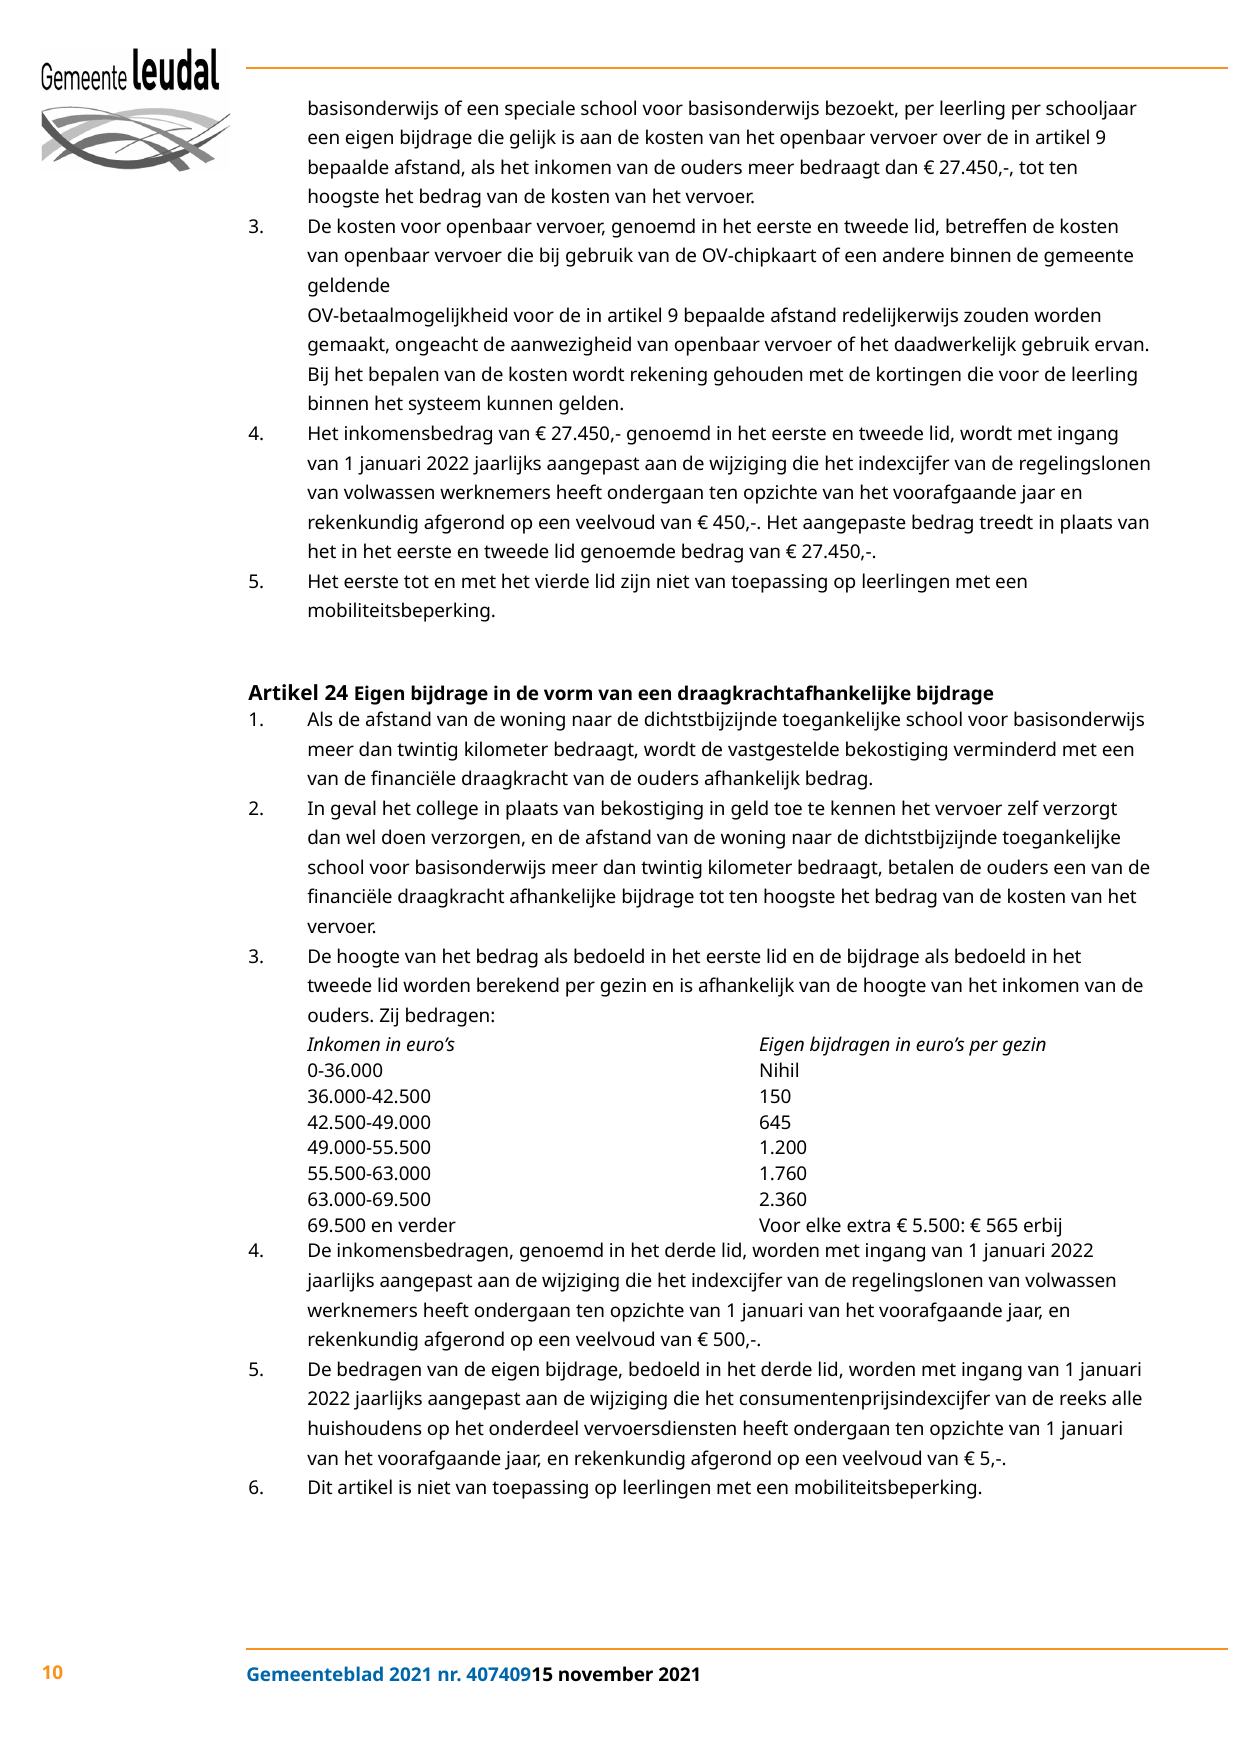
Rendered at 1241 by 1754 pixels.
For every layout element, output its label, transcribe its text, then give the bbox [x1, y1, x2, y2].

table_cell 55.500-63.000 [307, 1160, 759, 1186]
table_header Inkomen in euro’s [307, 1032, 759, 1057]
table_cell 69.500 en verder [307, 1212, 759, 1237]
list De bedragen van de eigen bijdrage, bedoeld in het derde lid, worden met ingang van 1 januari 2022 jaarlijks aangepast aan de wijziging die het consumentenprijsindexcijfer van de reeks alle huishoudens op het onderdeel vervoersdiensten heeft ondergaan ten opzichte van 1 januari van het voorafgaande jaar, en rekenkundig afgerond op een veelvoud van € 5,-. [248, 1356, 1152, 1470]
list Het inkomensbedrag van € 27.450,- genoemd in het eerste en tweede lid, wordt met ingang van 1 januari 2022 jaarlijks aangepast aan de wijziging die het indexcijfer van de regelingslonen van volwassen werknemers heeft ondergaan ten opzichte van het voorafgaande jaar en rekenkundig afgerond op een veelvoud van € 450,-. Het aangepaste bedrag treedt in plaats van het in het eerste en tweede lid genoemde bedrag van € 27.450,-. [248, 420, 1152, 564]
list De hoogte van het bedrag als bedoeld in het eerste lid en de bijdrage als bedoeld in het tweede lid worden berekend per gezin en is afhankelijk van de hoogte van het inkomen van de ouders. Zij bedragen: [248, 943, 1152, 1028]
table_cell 1.200 [759, 1135, 1211, 1160]
text Artikel 24 Eigen bijdrage in de vorm van een draagkrachtafhankelijke bijdrage [248, 678, 1152, 706]
table_cell 645 [759, 1109, 1211, 1134]
table_cell 49.000-55.500 [307, 1135, 759, 1160]
table_cell 2.360 [759, 1186, 1211, 1212]
table_cell 0-36.000 [307, 1058, 759, 1083]
table_header Eigen bijdragen in euro’s per gezin [759, 1032, 1211, 1057]
table_cell 36.000-42.500 [307, 1083, 759, 1109]
picture [41, 47, 231, 172]
table_cell 1.760 [759, 1160, 1211, 1186]
list Als de afstand van de woning naar de dichtstbijzijnde toegankelijke school voor basisonderwijs meer dan twintig kilometer bedraagt, wordt de vastgestelde bekostiging verminderd met een van de financiële draagkracht van de ouders afhankelijk bedrag. [248, 706, 1152, 791]
list Dit artikel is niet van toepassing op leerlingen met een mobiliteitsbeperking. [248, 1474, 1152, 1500]
list Het eerste tot en met het vierde lid zijn niet van toepassing op leerlingen met een mobiliteitsbeperking. [248, 568, 1152, 623]
table_cell 150 [759, 1083, 1211, 1109]
table_cell Voor elke extra € 5.500: € 565 erbij [759, 1212, 1211, 1237]
list In geval het college in plaats van bekostiging in geld toe te kennen het vervoer zelf verzorgt dan wel doen verzorgen, en de afstand van de woning naar de dichtstbijzijnde toegankelijke school voor basisonderwijs meer dan twintig kilometer bedraagt, betalen de ouders een van de financiële draagkracht afhankelijke bijdrage tot ten hoogste het bedrag van de kosten van het vervoer. [248, 795, 1152, 939]
table_cell 63.000-69.500 [307, 1186, 759, 1212]
list De kosten voor openbaar vervoer, genoemd in het eerste en tweede lid, betreffen de kosten van openbaar vervoer die bij gebruik van de OV-chipkaart of een andere binnen de gemeente geldende [248, 213, 1152, 298]
table_cell 42.500-49.000 [307, 1109, 759, 1134]
list basisonderwijs of een speciale school voor basisonderwijs bezoekt, per leerling per schooljaar een eigen bijdrage die gelijk is aan de kosten van het openbaar vervoer over de in artikel 9 bepaalde afstand, als het inkomen van de ouders meer bedraagt dan € 27.450,-, tot ten hoogste het bedrag van de kosten van het vervoer. [248, 95, 1152, 209]
list De inkomensbedragen, genoemd in het derde lid, worden met ingang van 1 januari 2022 jaarlijks aangepast aan de wijziging die het indexcijfer van de regelingslonen van volwassen werknemers heeft ondergaan ten opzichte van 1 januari van het voorafgaande jaar, en rekenkundig afgerond op een veelvoud van € 500,-. [248, 1238, 1152, 1352]
table_cell Nihil [759, 1058, 1211, 1083]
list OV-betaalmogelijkheid voor de in artikel 9 bepaalde afstand redelijkerwijs zouden worden gemaakt, ongeacht de aanwezigheid van openbaar vervoer of het daadwerkelijk gebruik ervan. Bij het bepalen van de kosten wordt rekening gehouden met de kortingen die voor de leerling binnen het systeem kunnen gelden. [248, 302, 1152, 416]
